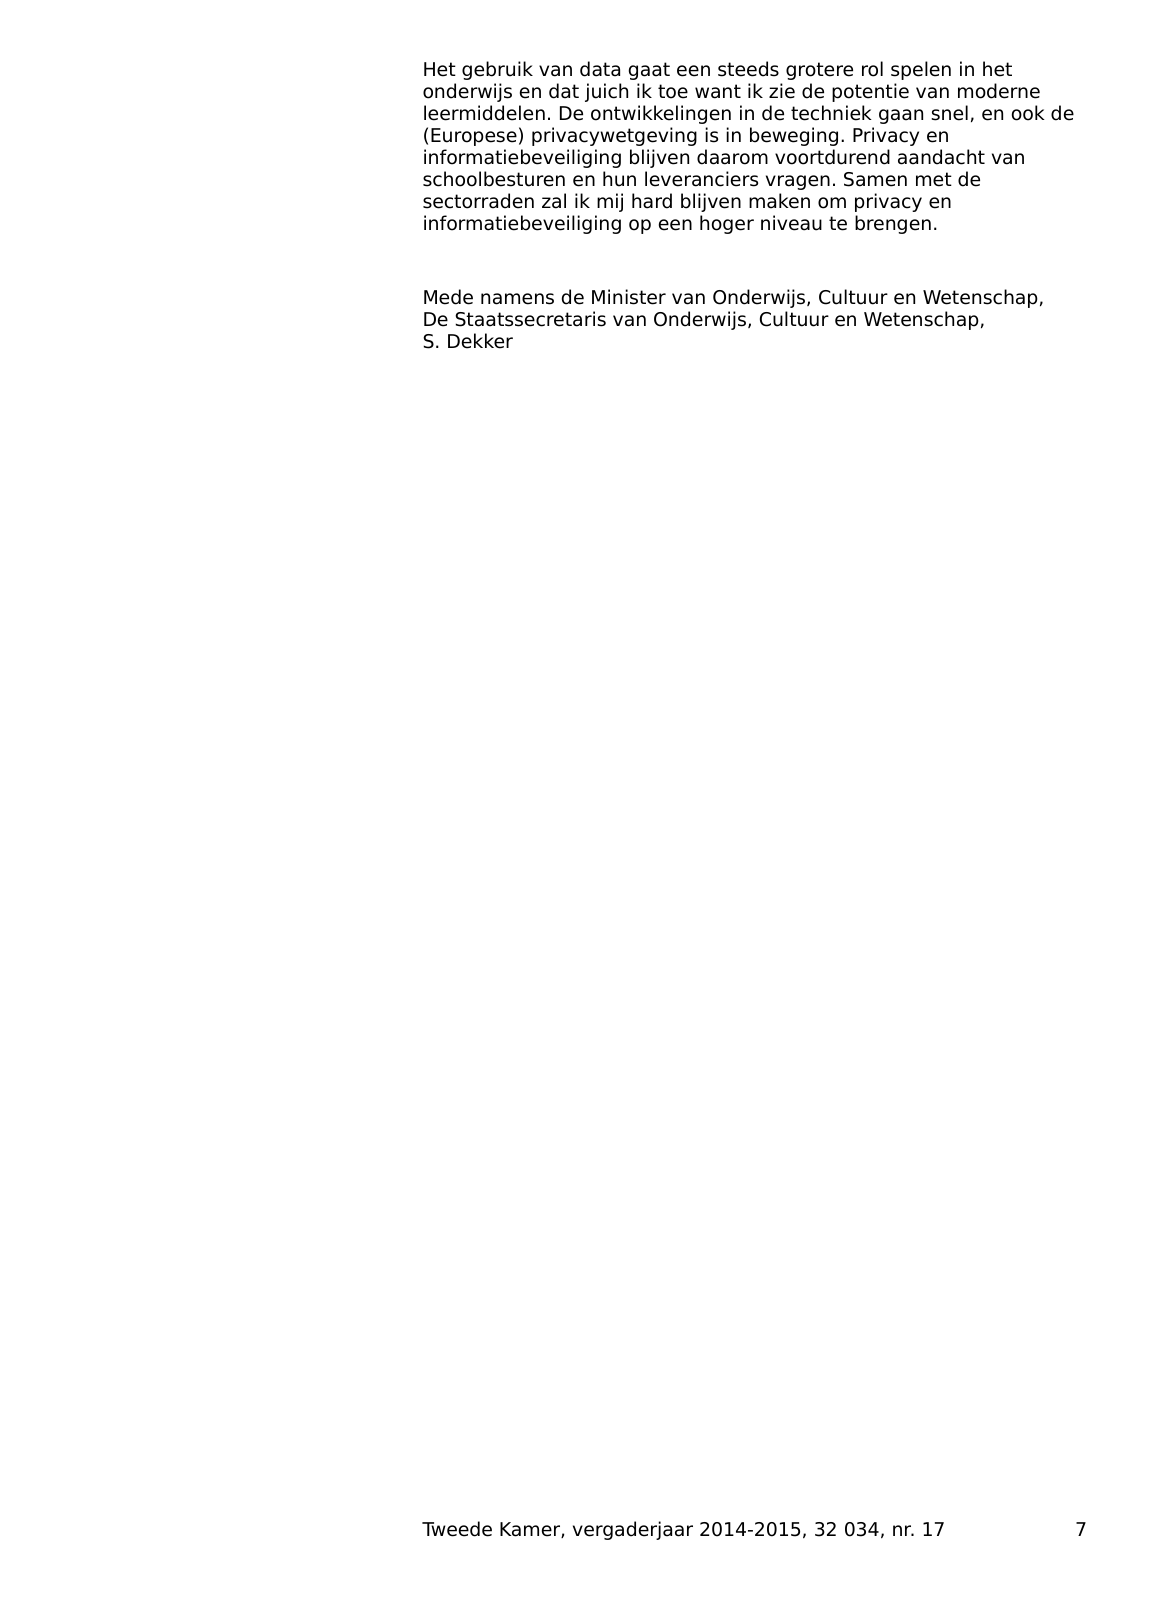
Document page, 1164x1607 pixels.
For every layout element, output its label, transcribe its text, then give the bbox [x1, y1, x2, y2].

text Mede namens de Minister van Onderwijs, Cultuur en Wetenschap, De Staatssecretaris van Onderwijs, Cultuur en Wetenschap, S. Dekker [422, 265, 1087, 353]
text Het gebruik van data gaat een steeds grotere rol spelen in het onderwijs en dat juich ik toe want ik zie de potentie van moderne leermiddelen. De ontwikkelingen in de techniek gaan snel, en ook de (Europese) privacywetgeving is in beweging. Privacy en informatiebeveiliging blijven daarom voortdurend aandacht van schoolbesturen en hun leveranciers vragen. Samen met de sectorraden zal ik mij hard blijven maken om privacy en informatiebeveiliging op een hoger niveau te brengen. [422, 59, 1087, 235]
